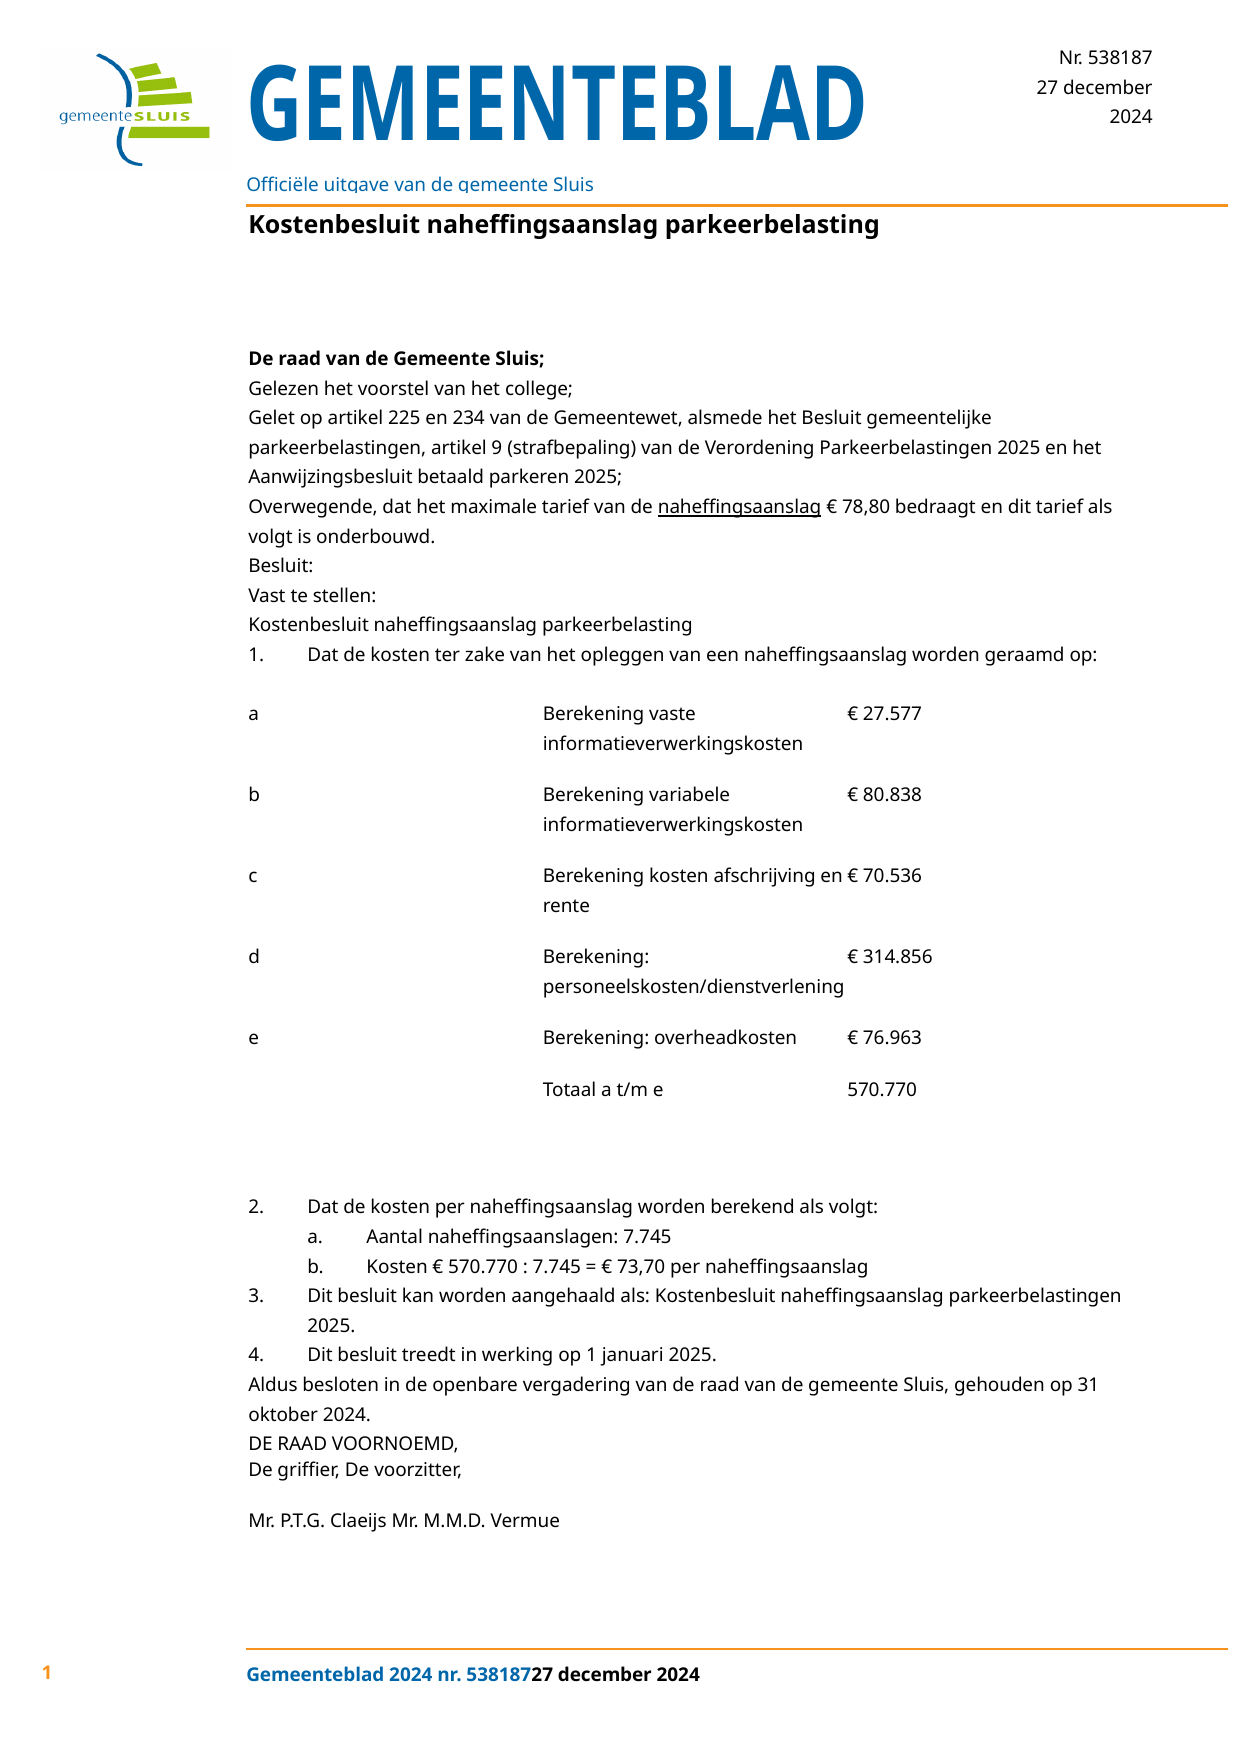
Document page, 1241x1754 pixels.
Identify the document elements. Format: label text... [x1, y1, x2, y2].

text De raad van de Gemeente Sluis; [248, 345, 1152, 371]
table_header Berekening vaste informatieverwerkingskosten [543, 700, 847, 756]
table_cell [248, 837, 543, 862]
list Dat de kosten ter zake van het opleggen van een naheffingsaanslag worden geraamd op: [248, 641, 1152, 667]
text DE RAAD VOORNOEMD, [248, 1430, 1152, 1456]
table_cell [847, 837, 1152, 862]
table_cell Berekening variabele informatieverwerkingskosten [543, 781, 847, 837]
picture [41, 47, 231, 172]
table_cell Berekening: personeelskosten/dienstverlening [543, 944, 847, 999]
text Aldus besloten in de openbare vergadering van de raad van de gemeente Sluis, gehouden op 31 oktober 2024. [248, 1371, 1152, 1427]
text Kostenbesluit naheffingsaanslag parkeerbelasting [248, 207, 1152, 241]
table_cell € 314.856 [847, 944, 1152, 999]
table_cell [847, 918, 1152, 943]
list Dat de kosten per naheffingsaanslag worden berekend als volgt: [248, 1194, 1152, 1219]
table_cell [847, 999, 1152, 1024]
table_cell € 70.536 [847, 863, 1152, 918]
text Gelezen het voorstel van het college; [248, 375, 1152, 401]
table_header a [248, 700, 543, 756]
table_cell € 76.963 [847, 1025, 1152, 1050]
table_header € 27.577 [847, 700, 1152, 756]
table_cell Totaal a t/m e [543, 1076, 847, 1102]
table_cell [543, 837, 847, 862]
text Overwegende, dat het maximale tarief van de naheffingsaanslag € 78,80 bedraagt en dit tarief als volgt is onderbouwd. [248, 493, 1152, 548]
text Vast te stellen: [248, 582, 1152, 608]
list Dit besluit kan worden aangehaald als: Kostenbesluit naheffingsaanslag parkeerbelastingen 2025. [248, 1282, 1152, 1338]
list Dit besluit treedt in werking op 1 januari 2025. [248, 1342, 1152, 1367]
table_cell [248, 1050, 543, 1076]
list Kosten € 570.770 : 7.745 = € 73,70 per naheffingsaanslag [307, 1253, 1152, 1279]
table_cell [543, 999, 847, 1024]
table_cell [847, 1050, 1152, 1076]
table_cell [248, 999, 543, 1024]
table_cell d [248, 944, 543, 999]
table_cell b [248, 781, 543, 837]
table_cell 570.770 [847, 1076, 1152, 1102]
text Gelet op artikel 225 en 234 van de Gemeentewet, alsmede het Besluit gemeentelijke parkeerbelastingen, artikel 9 (strafbepaling) van de Verordening Parkeerbelastingen 2025 en het Aanwijzingsbesluit betaald parkeren 2025; [248, 404, 1152, 489]
table_cell [248, 756, 543, 781]
table_cell [543, 918, 847, 943]
table_cell [847, 756, 1152, 781]
table_cell e [248, 1025, 543, 1050]
text Besluit: [248, 552, 1152, 578]
table_cell Berekening kosten afschrijving en rente [543, 863, 847, 918]
table_cell [248, 918, 543, 943]
text Kostenbesluit naheffingsaanslag parkeerbelasting [248, 612, 1152, 637]
text Mr. P.T.G. Claeijs Mr. M.M.D. Vermue [248, 1508, 1152, 1533]
table_cell Berekening: overheadkosten [543, 1025, 847, 1050]
table_cell [543, 756, 847, 781]
table_cell [543, 1050, 847, 1076]
table_cell € 80.838 [847, 781, 1152, 837]
text De griffier, De voorzitter, [248, 1456, 1152, 1482]
table_cell c [248, 863, 543, 918]
list Aantal naheffingsaanslagen: 7.745 [307, 1223, 1152, 1249]
table_cell [248, 1076, 543, 1102]
